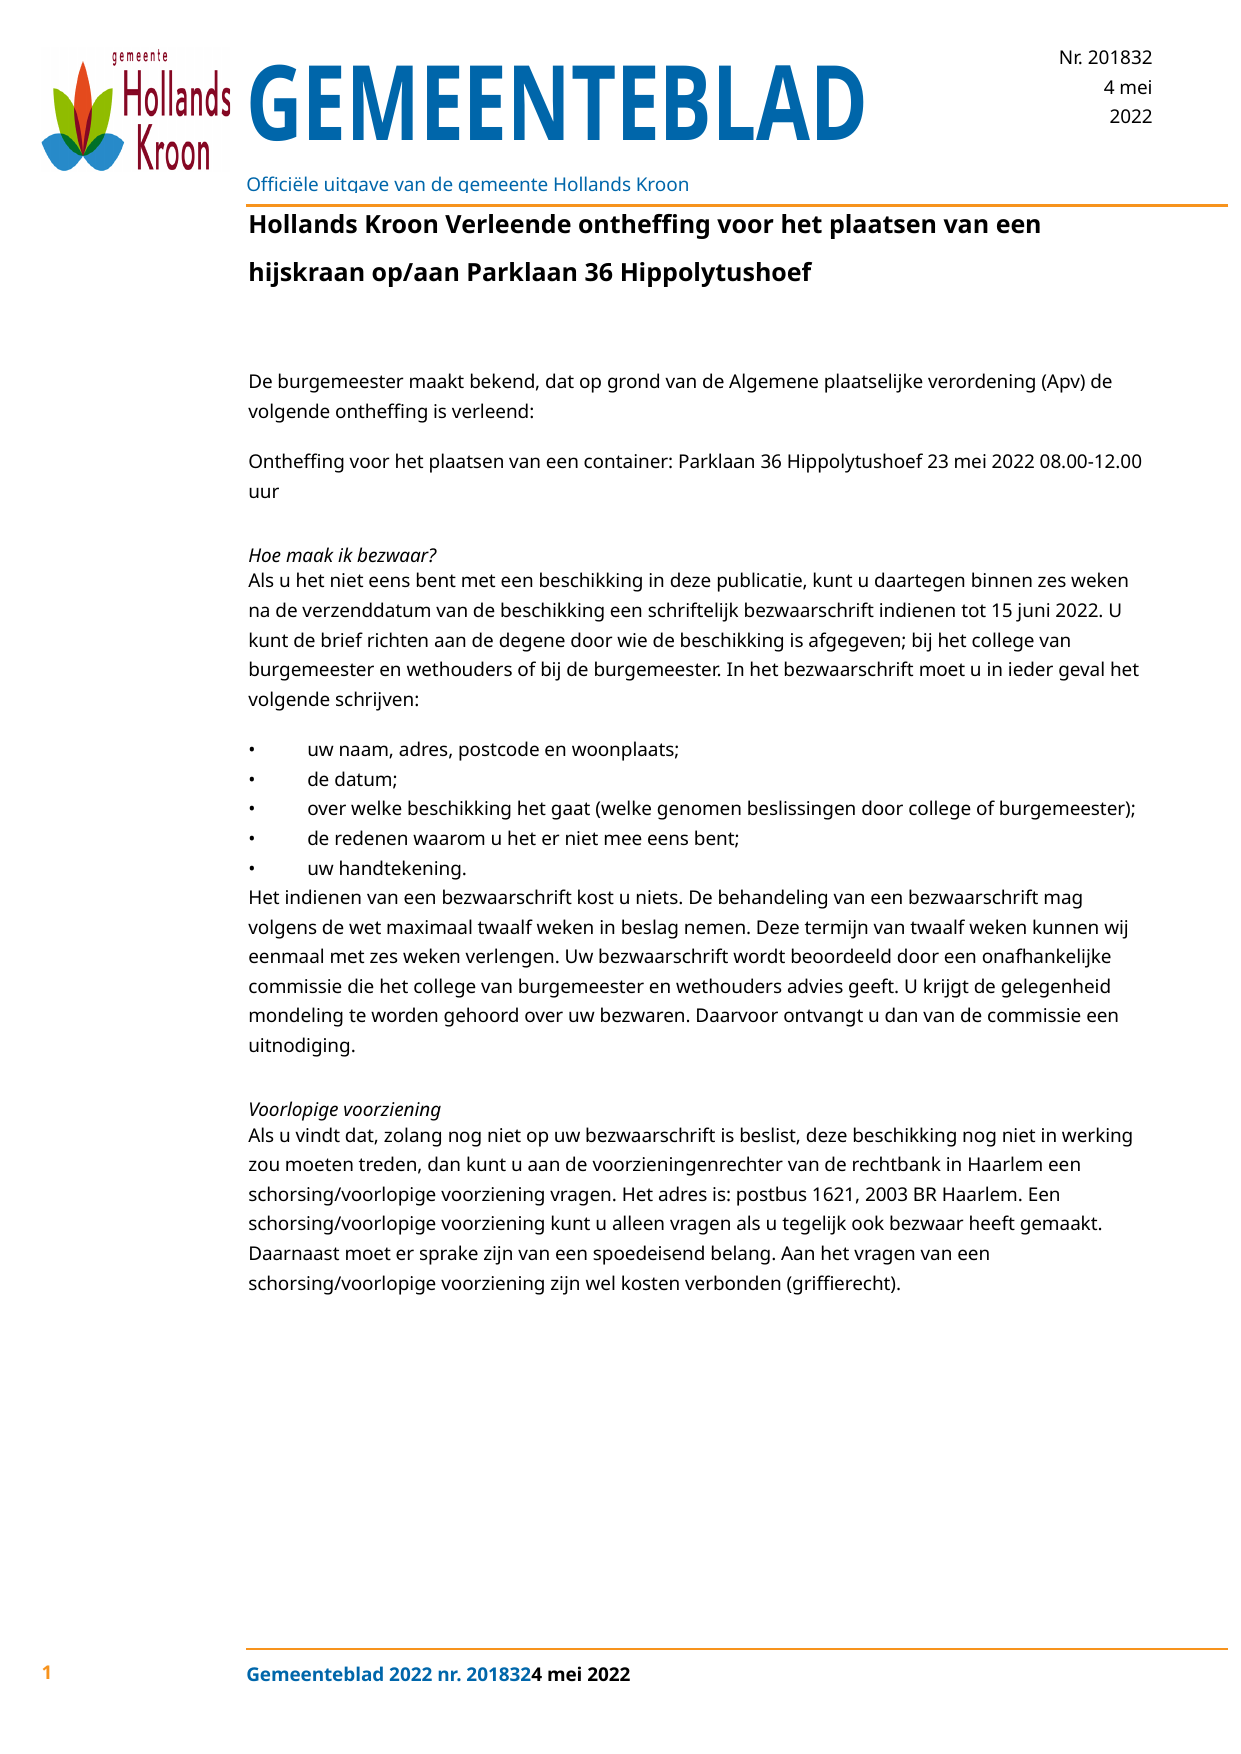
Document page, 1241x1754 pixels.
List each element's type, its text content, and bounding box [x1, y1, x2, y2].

picture [41, 47, 231, 172]
text Hollands Kroon Verleende ontheffing voor het plaatsen van een hijskraan op/aan Parklaan 36 Hippolytushoef [248, 207, 1152, 288]
text Hoe maak ik bezwaar? [248, 542, 1152, 568]
list uw naam, adres, postcode en woonplaats; [248, 736, 1152, 762]
text Als u vindt dat, zolang nog niet op uw bezwaarschrift is beslist, deze beschikking nog niet in werking zou moeten treden, dan kunt u aan de voorzieningenrechter van de rechtbank in Haarlem een schorsing/voorlopige voorziening vragen. Het adres is: postbus 1621, 2003 BR Haarlem. Een schorsing/voorlopige voorziening kunt u alleen vragen als u tegelijk ook bezwaar heeft gemaakt. Daarnaast moet er sprake zijn van een spoedeisend belang. Aan het vragen van een schorsing/voorlopige voorziening zijn wel kosten verbonden (griffierecht). [248, 1122, 1152, 1296]
text Ontheffing voor het plaatsen van een container: Parklaan 36 Hippolytushoef 23 mei 2022 08.00-12.00 uur [248, 448, 1152, 504]
text De burgemeester maakt bekend, dat op grond van de Algemene plaatselijke verordening (Apv) de volgende ontheffing is verleend: [248, 368, 1152, 424]
text Voorlopige voorziening [248, 1096, 1152, 1122]
list de datum; [248, 766, 1152, 792]
list de redenen waarom u het er niet mee eens bent; [248, 825, 1152, 851]
list over welke beschikking het gaat (welke genomen beslissingen door college of burgemeester); [248, 796, 1152, 821]
text Als u het niet eens bent met een beschikking in deze publicatie, kunt u daartegen binnen zes weken na de verzenddatum van de beschikking een schriftelijk bezwaarschrift indienen tot 15 juni 2022. U kunt de brief richten aan de degene door wie de beschikking is afgegeven; bij het college van burgemeester en wethouders of bij de burgemeester. In het bezwaarschrift moet u in ieder geval het volgende schrijven: [248, 568, 1152, 712]
text Het indienen van een bezwaarschrift kost u niets. De behandeling van een bezwaarschrift mag volgens de wet maximaal twaalf weken in beslag nemen. Deze termijn van twaalf weken kunnen wij eenmaal met zes weken verlengen. Uw bezwaarschrift wordt beoordeeld door een onafhankelijke commissie die het college van burgemeester en wethouders advies geeft. U krijgt de gelegenheid mondeling te worden gehoord over uw bezwaren. Daarvoor ontvangt u dan van de commissie een uitnodiging. [248, 884, 1152, 1058]
list uw handtekening. [248, 855, 1152, 880]
